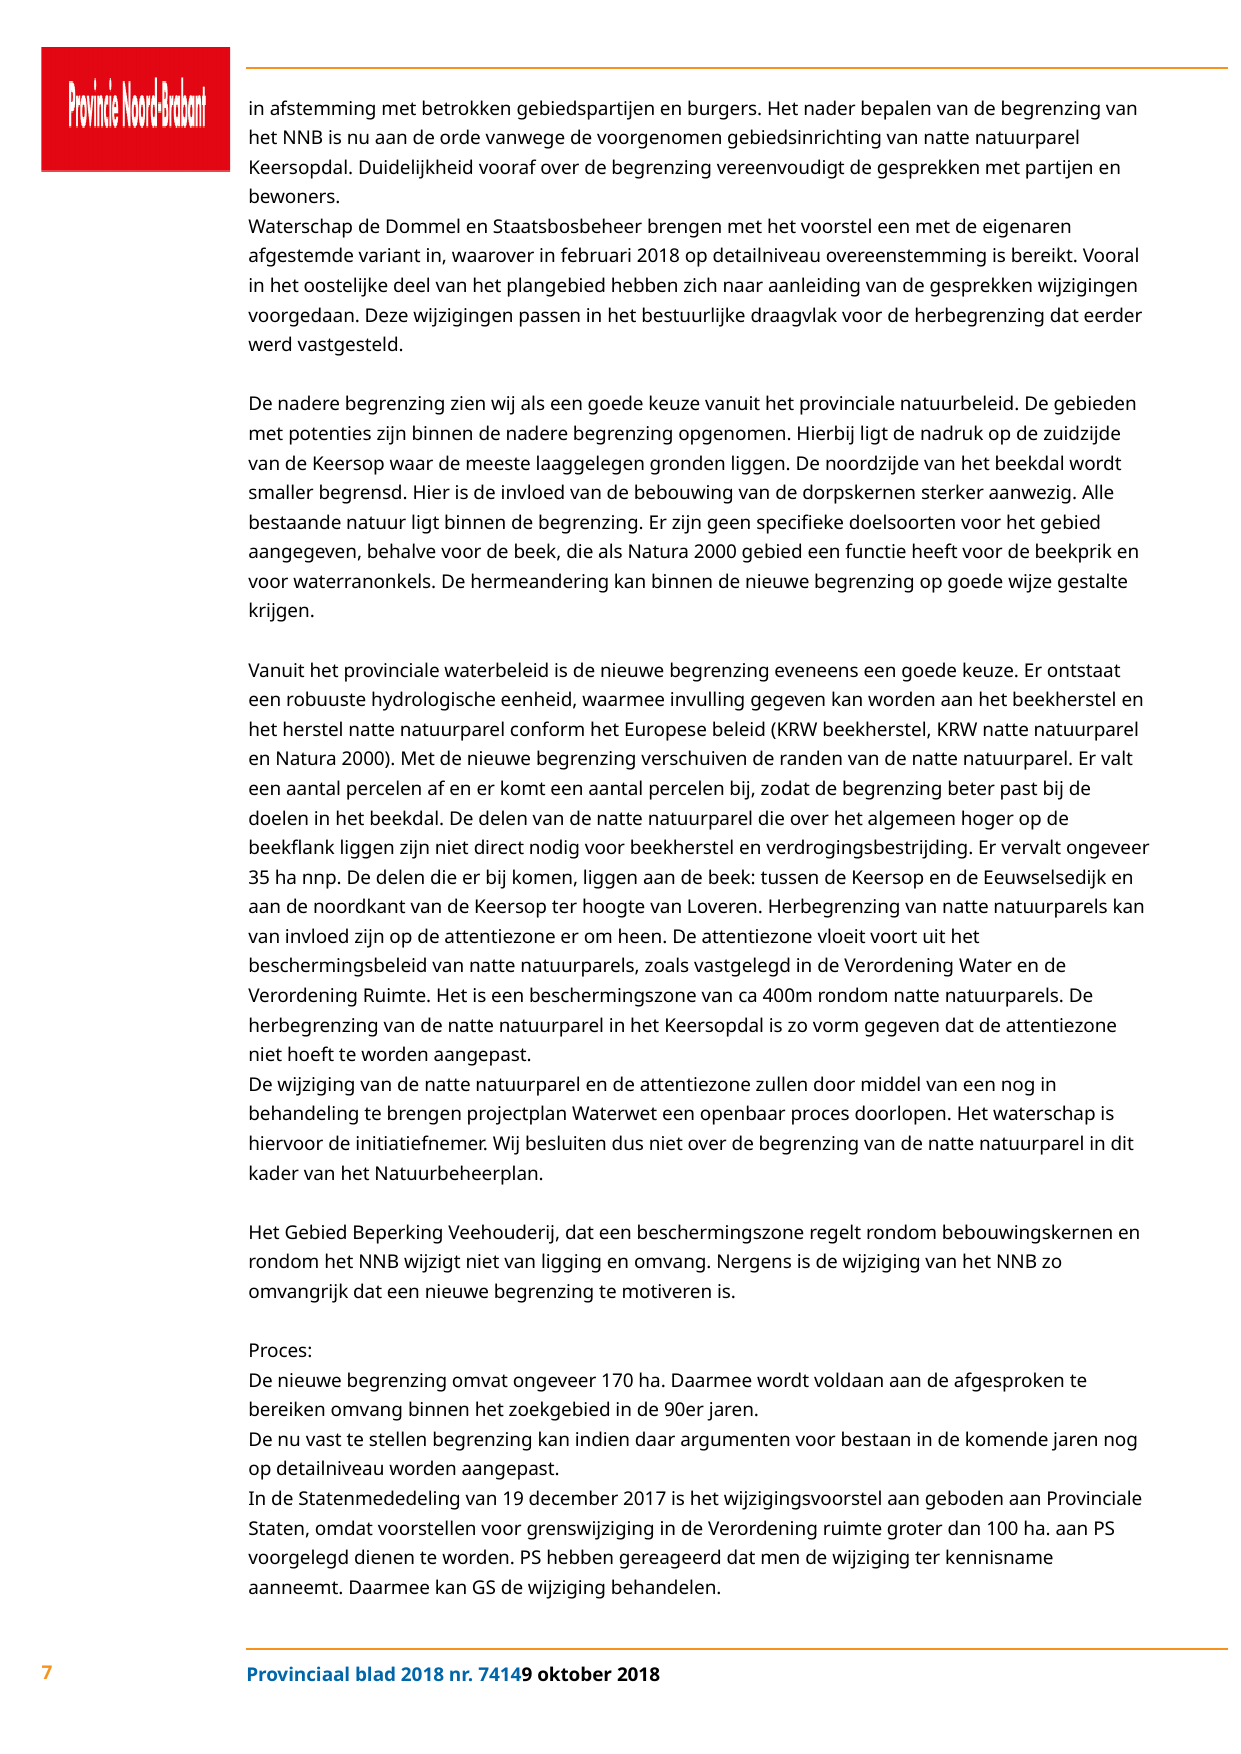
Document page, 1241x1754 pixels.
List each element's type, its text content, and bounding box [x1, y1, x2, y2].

text In de Statenmededeling van 19 december 2017 is het wijzigingsvoorstel aan geboden aan Provinciale Staten, omdat voorstellen voor grenswijziging in de Verordening ruimte groter dan 100 ha. aan PS voorgelegd dienen te worden. PS hebben gereageerd dat men de wijziging ter kennisname aanneemt. Daarmee kan GS de wijziging behandelen. [248, 1485, 1152, 1600]
text Vanuit het provinciale waterbeleid is de nieuwe begrenzing eveneens een goede keuze. Er ontstaat een robuuste hydrologische eenheid, waarmee invulling gegeven kan worden aan het beekherstel en het herstel natte natuurparel conform het Europese beleid (KRW beekherstel, KRW natte natuurparel en Natura 2000). Met de nieuwe begrenzing verschuiven de randen van de natte natuurparel. Er valt een aantal percelen af en er komt een aantal percelen bij, zodat de begrenzing beter past bij de doelen in het beekdal. De delen van de natte natuurparel die over het algemeen hoger op de beekflank liggen zijn niet direct nodig voor beekherstel en verdrogingsbestrijding. Er vervalt ongeveer 35 ha nnp. De delen die er bij komen, liggen aan de beek: tussen de Keersop en de Eeuwselsedijk en aan de noordkant van de Keersop ter hoogte van Loveren. Herbegrenzing van natte natuurparels kan van invloed zijn op de attentiezone er om heen. De attentiezone vloeit voort uit het beschermingsbeleid van natte natuurparels, zoals vastgelegd in de Verordening Water en de Verordening Ruimte. Het is een beschermingszone van ca 400m rondom natte natuurparels. De herbegrenzing van de natte natuurparel in het Keersopdal is zo vorm gegeven dat de attentiezone niet hoeft te worden aangepast. [248, 657, 1152, 1067]
picture [41, 47, 231, 172]
text De wijziging van de natte natuurparel en de attentiezone zullen door middel van een nog in behandeling te brengen projectplan Waterwet een openbaar proces doorlopen. Het waterschap is hiervoor de initiatiefnemer. Wij besluiten dus niet over de begrenzing van de natte natuurparel in dit kader van het Natuurbeheerplan. [248, 1071, 1152, 1186]
text De nieuwe begrenzing omvat ongeveer 170 ha. Daarmee wordt voldaan aan de afgesproken te bereiken omvang binnen het zoekgebied in de 90er jaren. [248, 1367, 1152, 1422]
text Proces: [248, 1337, 1152, 1363]
text De nu vast te stellen begrenzing kan indien daar argumenten voor bestaan in de komende jaren nog op detailniveau worden aangepast. [248, 1426, 1152, 1481]
text Het Gebied Beperking Veehouderij, dat een beschermingszone regelt rondom bebouwingskernen en rondom het NNB wijzigt niet van ligging en omvang. Nergens is de wijziging van het NNB zo omvangrijk dat een nieuwe begrenzing te motiveren is. [248, 1219, 1152, 1304]
text in afstemming met betrokken gebiedspartijen en burgers. Het nader bepalen van de begrenzing van het NNB is nu aan de orde vanwege de voorgenomen gebiedsinrichting van natte natuurparel Keersopdal. Duidelijkheid vooraf over de begrenzing vereenvoudigt de gesprekken met partijen en bewoners. [248, 95, 1152, 209]
text De nadere begrenzing zien wij als een goede keuze vanuit het provinciale natuurbeleid. De gebieden met potenties zijn binnen de nadere begrenzing opgenomen. Hierbij ligt de nadruk op de zuidzijde van de Keersop waar de meeste laaggelegen gronden liggen. De noordzijde van het beekdal wordt smaller begrensd. Hier is de invloed van de bebouwing van de dorpskernen sterker aanwezig. Alle bestaande natuur ligt binnen de begrenzing. Er zijn geen specifieke doelsoorten voor het gebied aangegeven, behalve voor de beek, die als Natura 2000 gebied een functie heeft voor de beekprik en voor waterranonkels. De hermeandering kan binnen de nieuwe begrenzing op goede wijze gestalte krijgen. [248, 391, 1152, 623]
text Waterschap de Dommel en Staatsbosbeheer brengen met het voorstel een met de eigenaren afgestemde variant in, waarover in februari 2018 op detailniveau overeenstemming is bereikt. Vooral in het oostelijke deel van het plangebied hebben zich naar aanleiding van de gesprekken wijzigingen voorgedaan. Deze wijzigingen passen in het bestuurlijke draagvlak voor de herbegrenzing dat eerder werd vastgesteld. [248, 213, 1152, 357]
